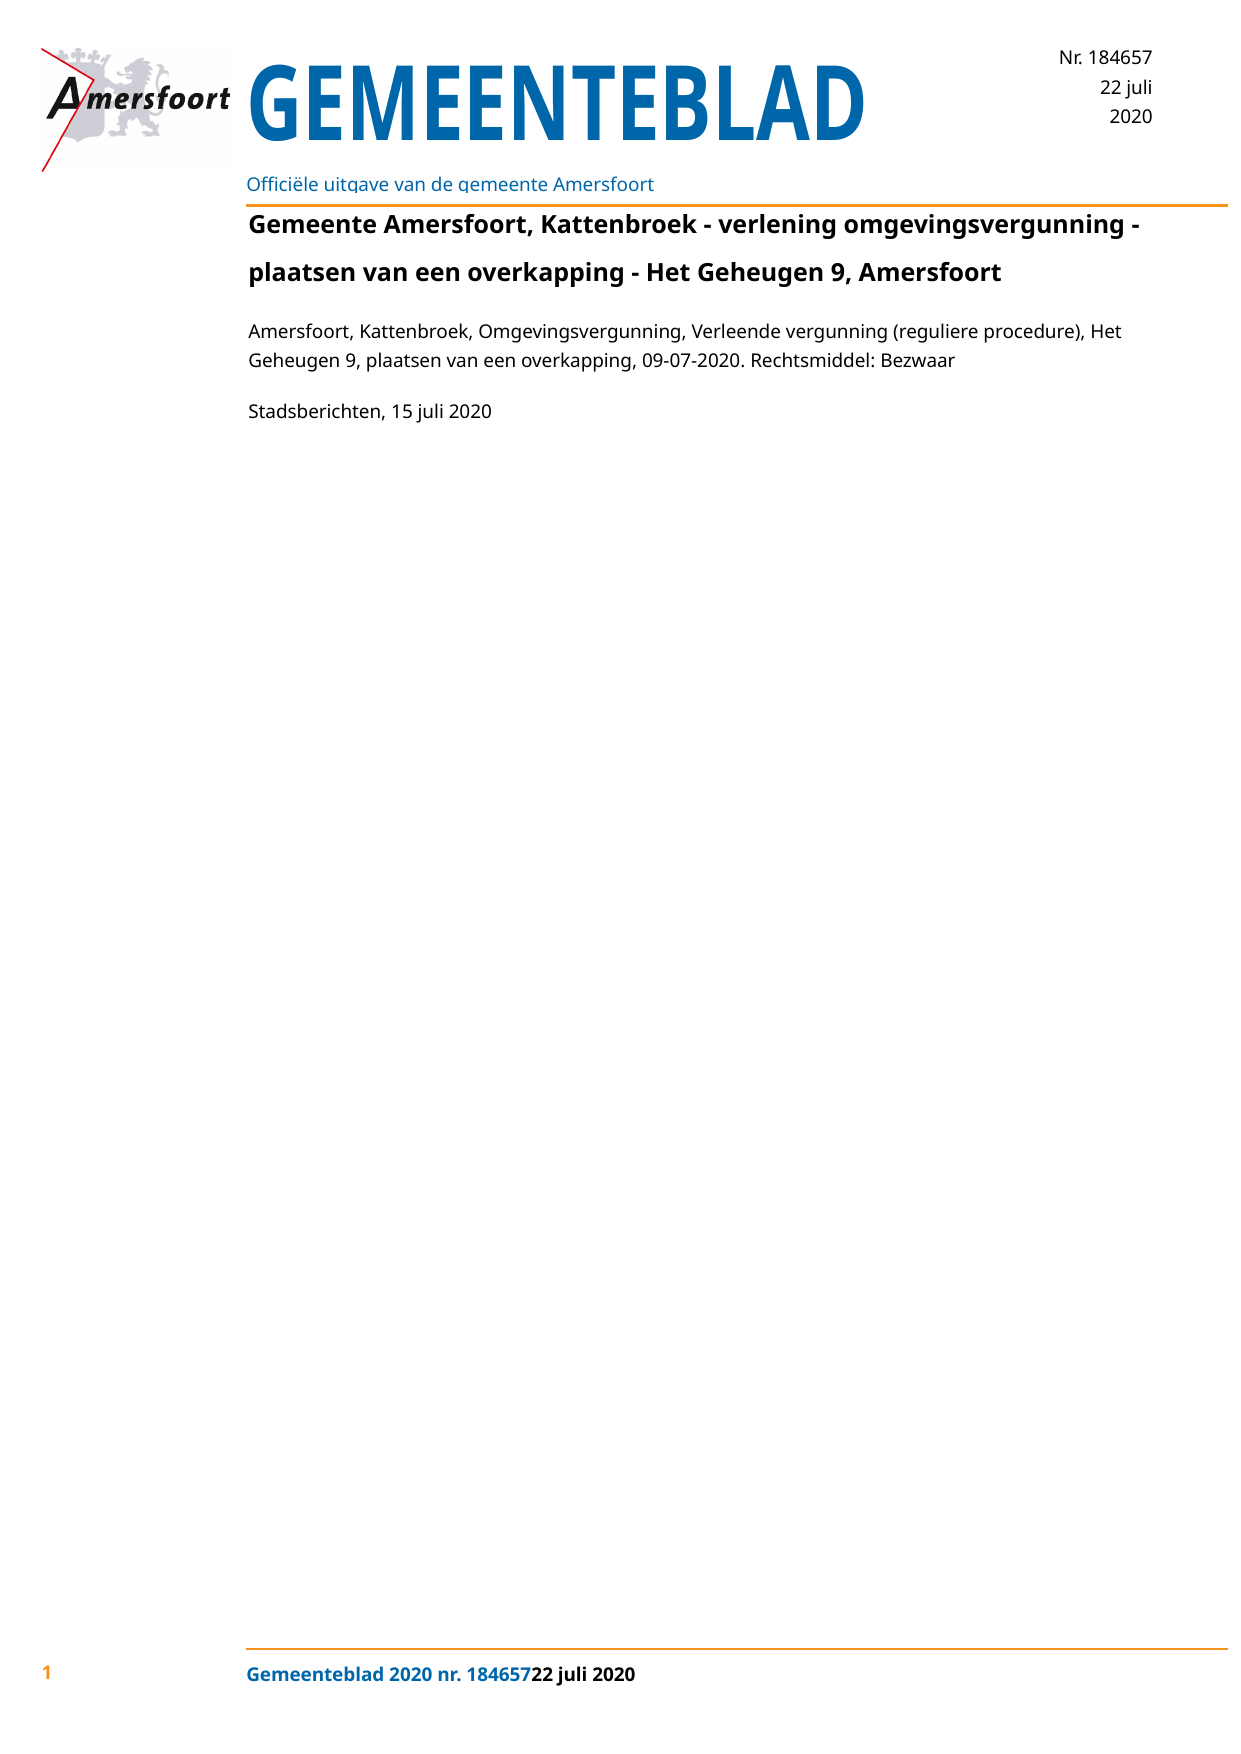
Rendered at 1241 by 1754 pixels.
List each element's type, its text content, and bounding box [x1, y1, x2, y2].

text Gemeente Amersfoort, Kattenbroek - verlening omgevingsvergunning - plaatsen van een overkapping - Het Geheugen 9, Amersfoort [248, 207, 1152, 288]
text Stadsberichten, 15 juli 2020 [248, 398, 1152, 424]
picture [41, 47, 231, 172]
text Amersfoort, Kattenbroek, Omgevingsvergunning, Verleende vergunning (reguliere procedure), Het Geheugen 9, plaatsen van een overkapping, 09-07-2020. Rechtsmiddel: Bezwaar [248, 318, 1152, 373]
